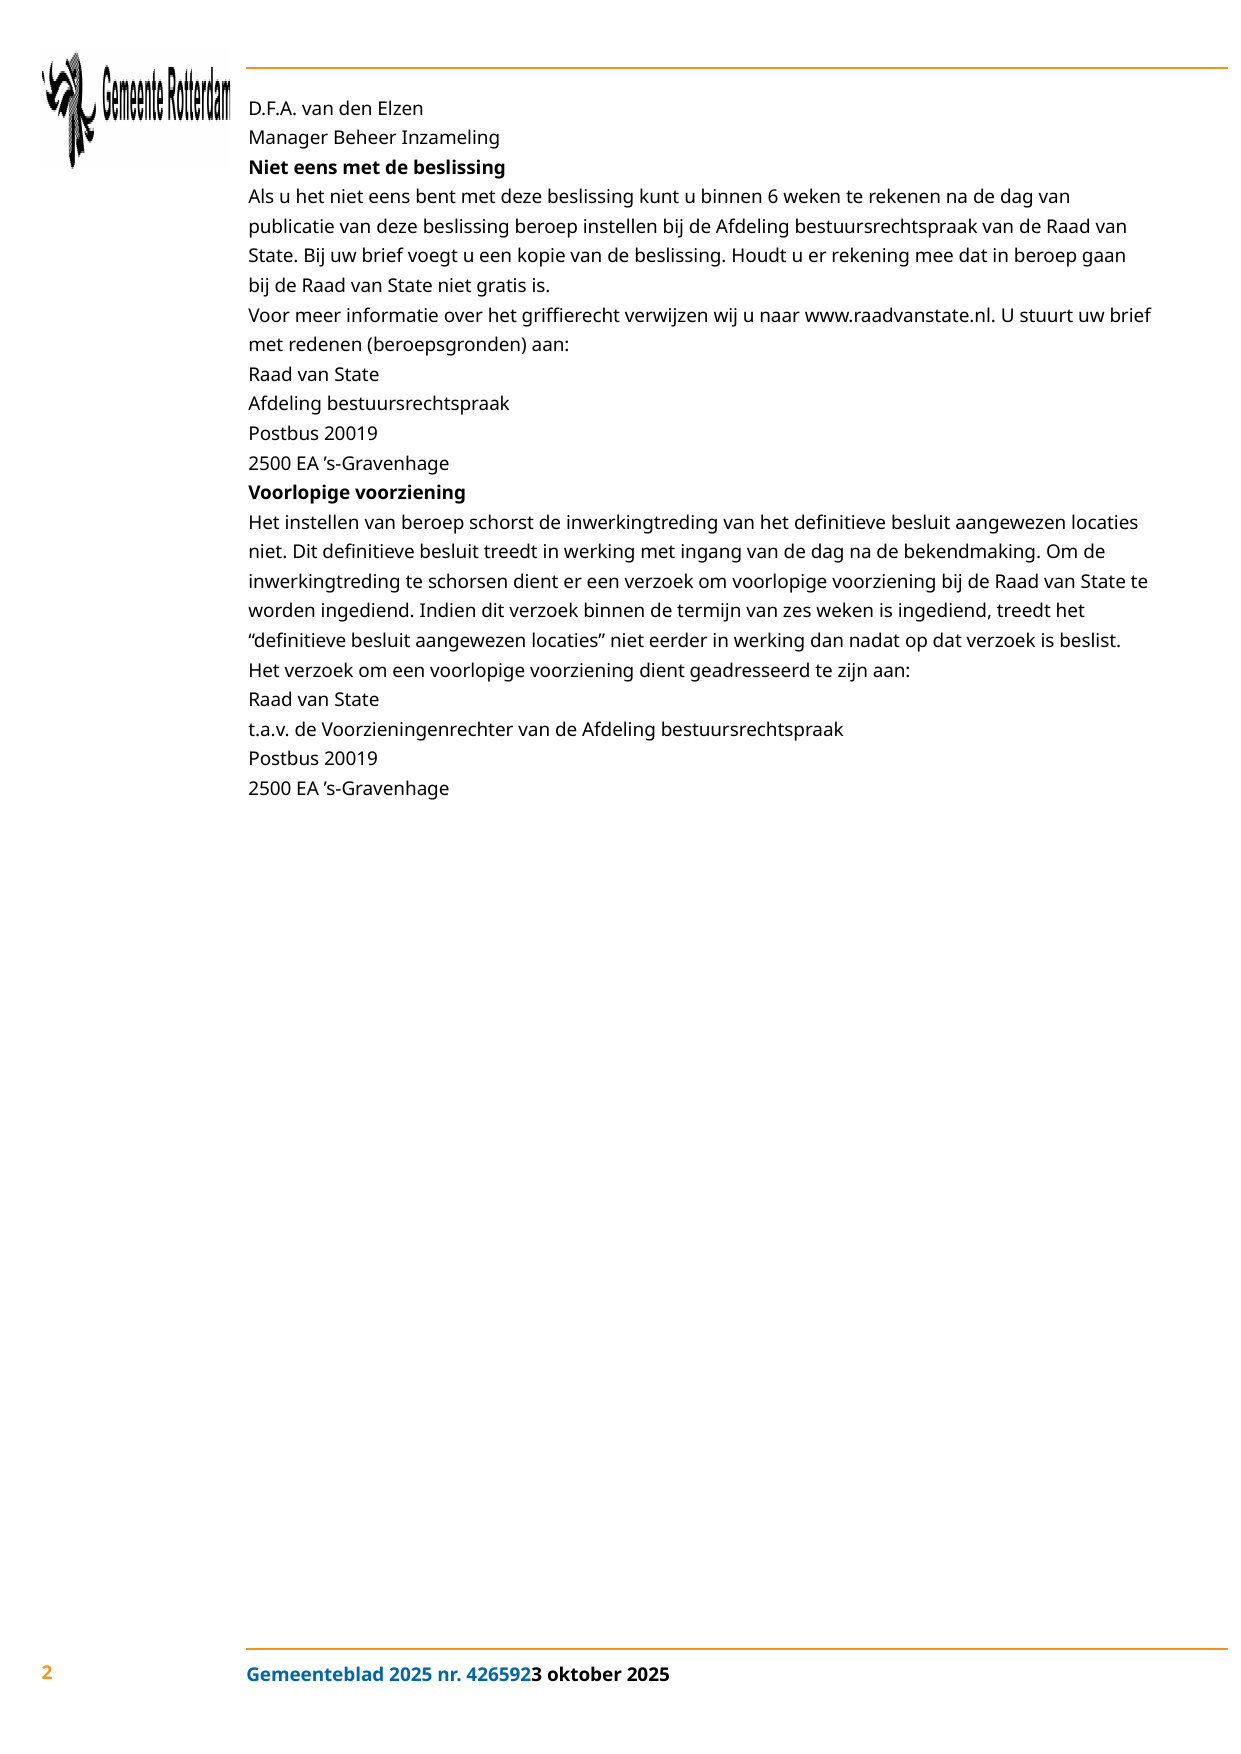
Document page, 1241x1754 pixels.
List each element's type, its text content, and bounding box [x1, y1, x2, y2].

text Raad van State [248, 361, 1152, 387]
text Niet eens met de beslissing [248, 154, 1152, 180]
text Raad van State [248, 686, 1152, 712]
text Postbus 20019 [248, 420, 1152, 446]
text t.a.v. de Voorzieningenrechter van de Afdeling bestuursrechtspraak [248, 716, 1152, 742]
text Als u het niet eens bent met deze beslissing kunt u binnen 6 weken te rekenen na de dag van publicatie van deze beslissing beroep instellen bij de Afdeling bestuursrechtspraak van de Raad van State. Bij uw brief voegt u een kopie van de beslissing. Houdt u er rekening mee dat in beroep gaan bij de Raad van State niet gratis is. [248, 183, 1152, 298]
text Postbus 20019 [248, 746, 1152, 771]
text Manager Beheer Inzameling [248, 124, 1152, 150]
text Voor meer informatie over het griffierecht verwijzen wij u naar www.raadvanstate.nl. U stuurt uw brief met redenen (beroepsgronden) aan: [248, 302, 1152, 357]
text Afdeling bestuursrechtspraak [248, 391, 1152, 416]
text 2500 EA ’s-Gravenhage [248, 450, 1152, 476]
text D.F.A. van den Elzen [248, 95, 1152, 121]
text 2500 EA ’s-Gravenhage [248, 775, 1152, 801]
text Voorlopige voorziening [248, 479, 1152, 505]
picture [41, 47, 231, 172]
text Het instellen van beroep schorst de inwerkingtreding van het definitieve besluit aangewezen locaties niet. Dit definitieve besluit treedt in werking met ingang van de dag na de bekendmaking. Om de inwerkingtreding te schorsen dient er een verzoek om voorlopige voorziening bij de Raad van State te worden ingediend. Indien dit verzoek binnen de termijn van zes weken is ingediend, treedt het “definitieve besluit aangewezen locaties” niet eerder in werking dan nadat op dat verzoek is beslist. Het verzoek om een voorlopige voorziening dient geadresseerd te zijn aan: [248, 509, 1152, 683]
